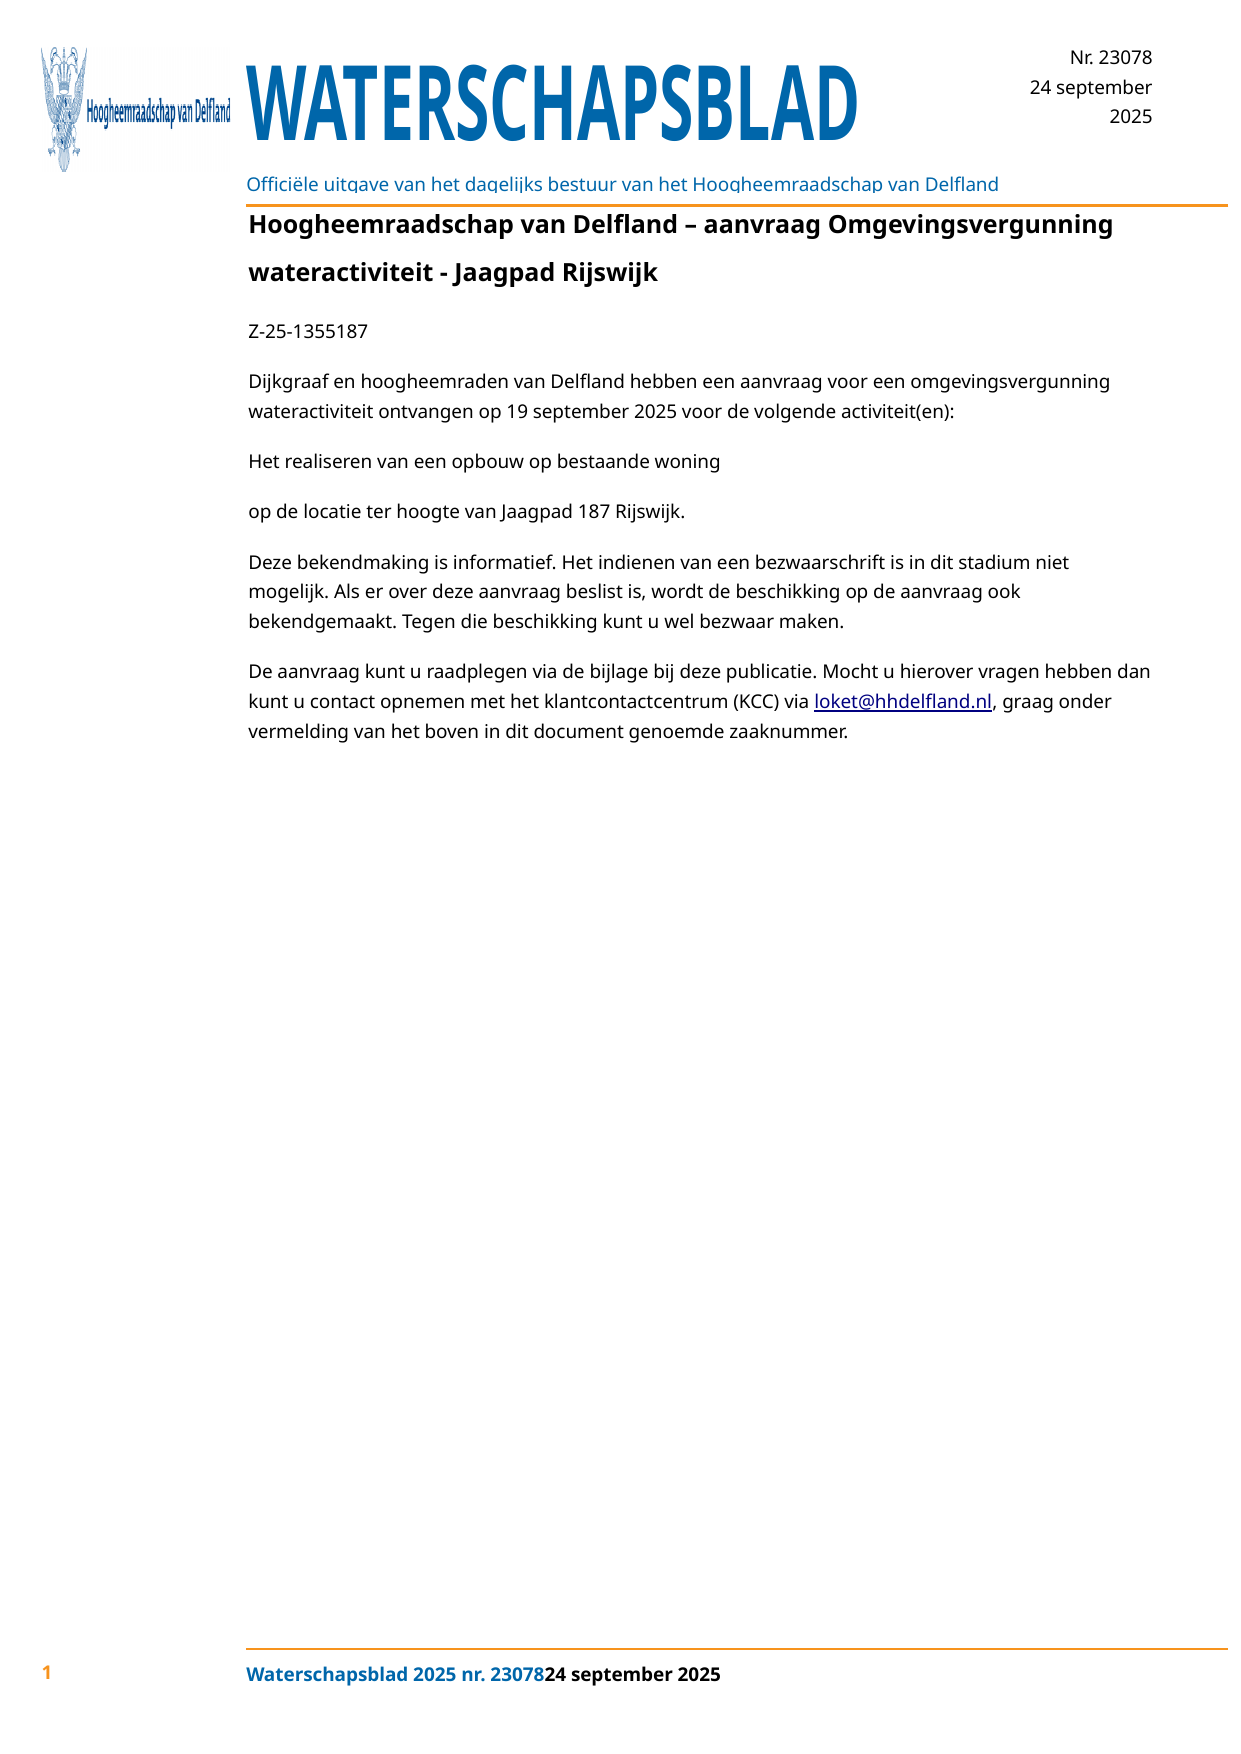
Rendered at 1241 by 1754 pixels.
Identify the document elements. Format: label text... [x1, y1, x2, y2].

text Z-25-1355187 [248, 318, 1152, 344]
text De aanvraag kunt u raadplegen via de bijlage bij deze publicatie. Mocht u hierover vragen hebben dan kunt u contact opnemen met het klantcontactcentrum (KCC) via loket@hhdelfland.nl, graag onder vermelding van het boven in dit document genoemde zaaknummer. [248, 659, 1152, 744]
text Dijkgraaf en hoogheemraden van Delfland hebben een aanvraag voor een omgevingsvergunning wateractiviteit ontvangen op 19 september 2025 voor de volgende activiteit(en): [248, 368, 1152, 424]
text op de locatie ter hoogte van Jaagpad 187 Rijswijk. [248, 499, 1152, 524]
text Het realiseren van een opbouw op bestaande woning [248, 448, 1152, 474]
picture [41, 47, 231, 172]
text Hoogheemraadschap van Delfland – aanvraag Omgevingsvergunning wateractiviteit - Jaagpad Rijswijk [248, 207, 1152, 288]
text Deze bekendmaking is informatief. Het indienen van een bezwaarschrift is in dit stadium niet mogelijk. Als er over deze aanvraag beslist is, wordt de beschikking op de aanvraag ook bekendgemaakt. Tegen die beschikking kunt u wel bezwaar maken. [248, 549, 1152, 634]
